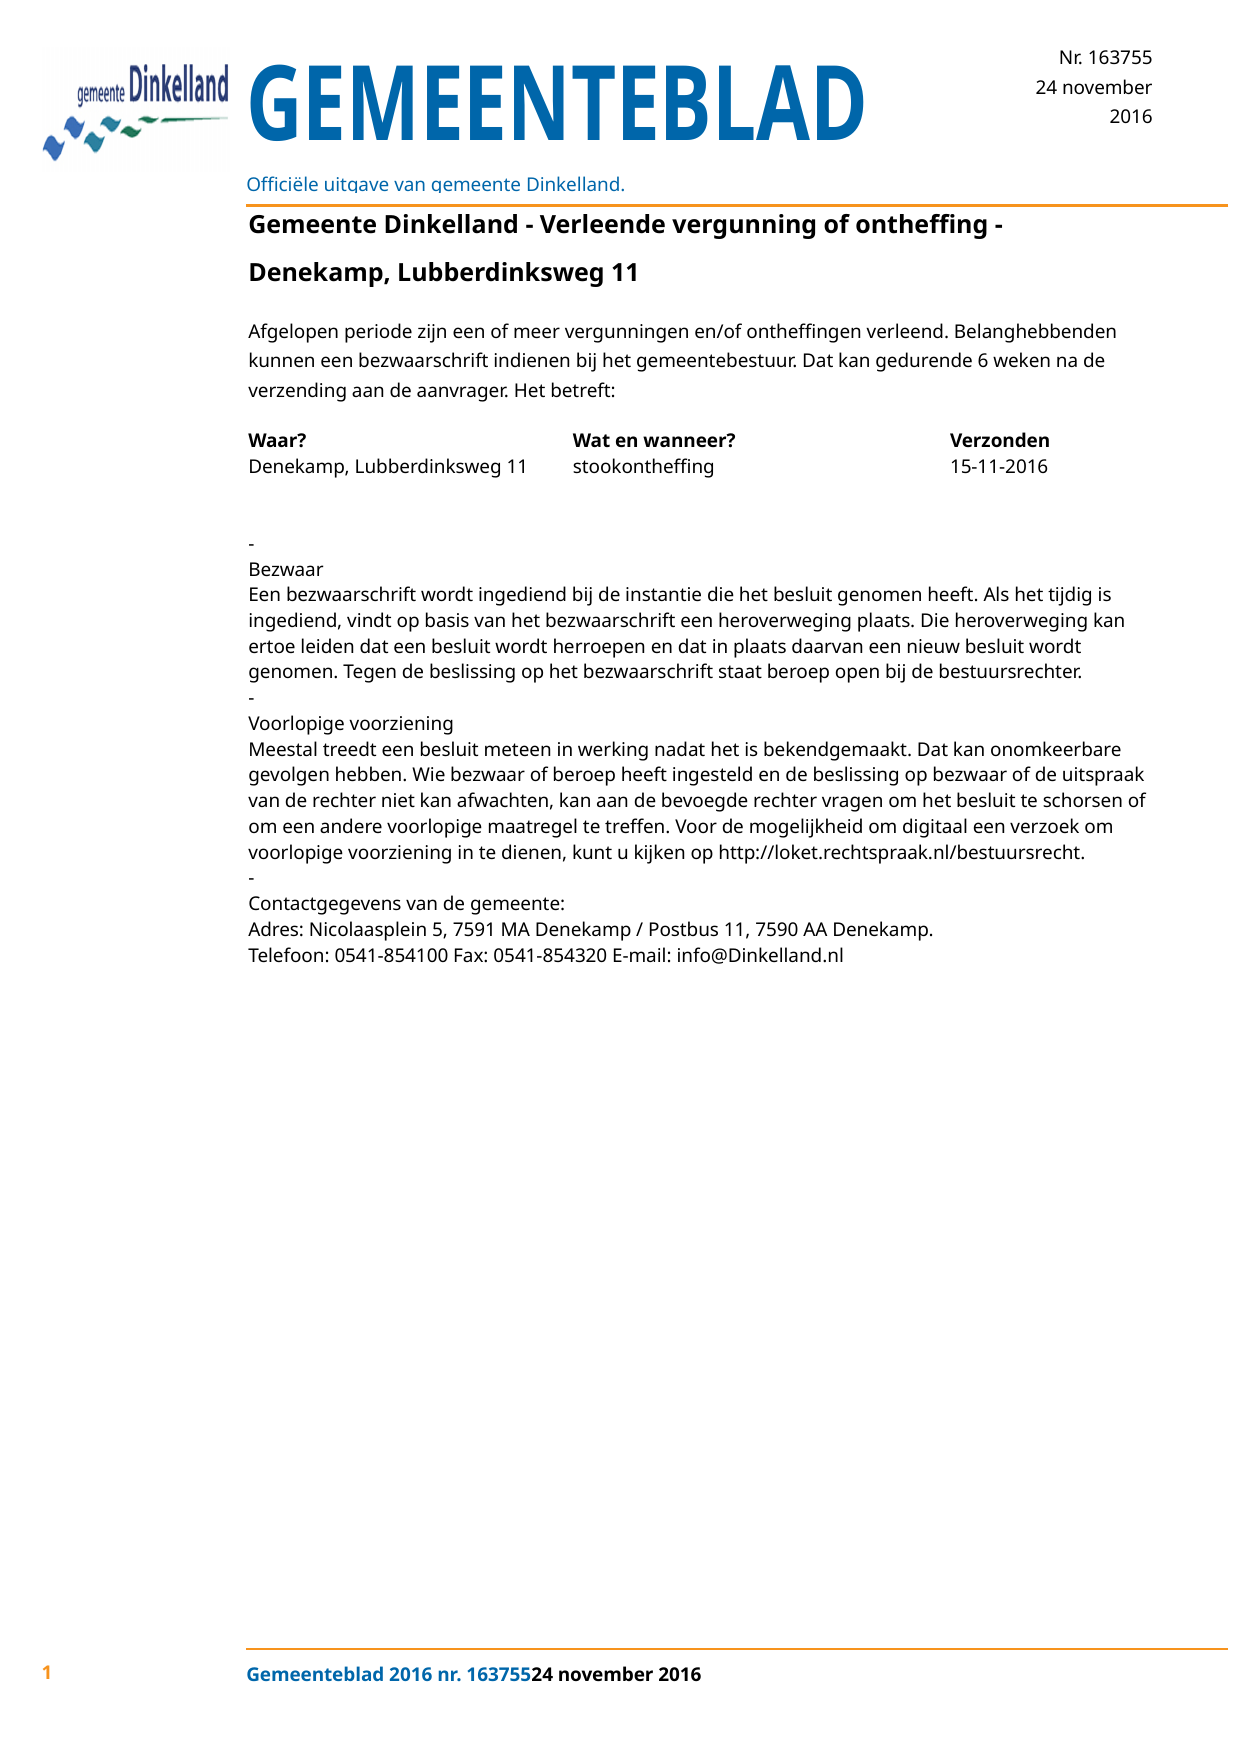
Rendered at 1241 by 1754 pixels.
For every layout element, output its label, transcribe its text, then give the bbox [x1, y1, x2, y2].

text Gemeente Dinkelland - Verleende vergunning of ontheffing - Denekamp, Lubberdinksweg 11 [248, 207, 1152, 288]
table_cell Denekamp, Lubberdinksweg 11 [248, 453, 573, 479]
text Afgelopen periode zijn een of meer vergunningen en/of ontheffingen verleend. Belanghebbenden kunnen een bezwaarschrift indienen bij het gemeentebestuur. Dat kan gedurende 6 weken na de verzending aan de aanvrager. Het betreft: [248, 318, 1152, 403]
text Contactgegevens van de gemeente: [248, 890, 1152, 916]
text - [248, 684, 1152, 710]
text Een bezwaarschrift wordt ingediend bij de instantie die het besluit genomen heeft. Als het tijdig is ingediend, vindt op basis van het bezwaarschrift een heroverweging plaats. Die heroverweging kan ertoe leiden dat een besluit wordt herroepen en dat in plaats daarvan een nieuw besluit wordt genomen. Tegen de beslissing op het bezwaarschrift staat beroep open bij de bestuursrechter. [248, 582, 1152, 684]
text - [248, 864, 1152, 890]
table_header Wat en wanneer? [573, 428, 950, 453]
text Meestal treedt een besluit meteen in werking nadat het is bekendgemaakt. Dat kan onomkeerbare gevolgen hebben. Wie bezwaar of beroep heeft ingesteld en de beslissing op bezwaar of de uitspraak van de rechter niet kan afwachten, kan aan de bevoegde rechter vragen om het besluit te schorsen of om een andere voorlopige maatregel te treffen. Voor de mogelijkheid om digitaal een verzoek om voorlopige voorziening in te dienen, kunt u kijken op http://loket.rechtspraak.nl/bestuursrecht. [248, 736, 1152, 864]
text Bezwaar [248, 556, 1152, 582]
text Telefoon: 0541-854100 Fax: 0541-854320 E-mail: info@Dinkelland.nl [248, 942, 1152, 967]
table_header Verzonden [950, 428, 1152, 453]
text - [248, 530, 1152, 556]
picture [41, 47, 231, 172]
text Voorlopige voorziening [248, 710, 1152, 736]
table_header Waar? [248, 428, 573, 453]
text Adres: Nicolaasplein 5, 7591 MA Denekamp / Postbus 11, 7590 AA Denekamp. [248, 916, 1152, 942]
table_cell 15-11-2016 [950, 453, 1152, 479]
table_cell stookontheffing [573, 453, 950, 479]
